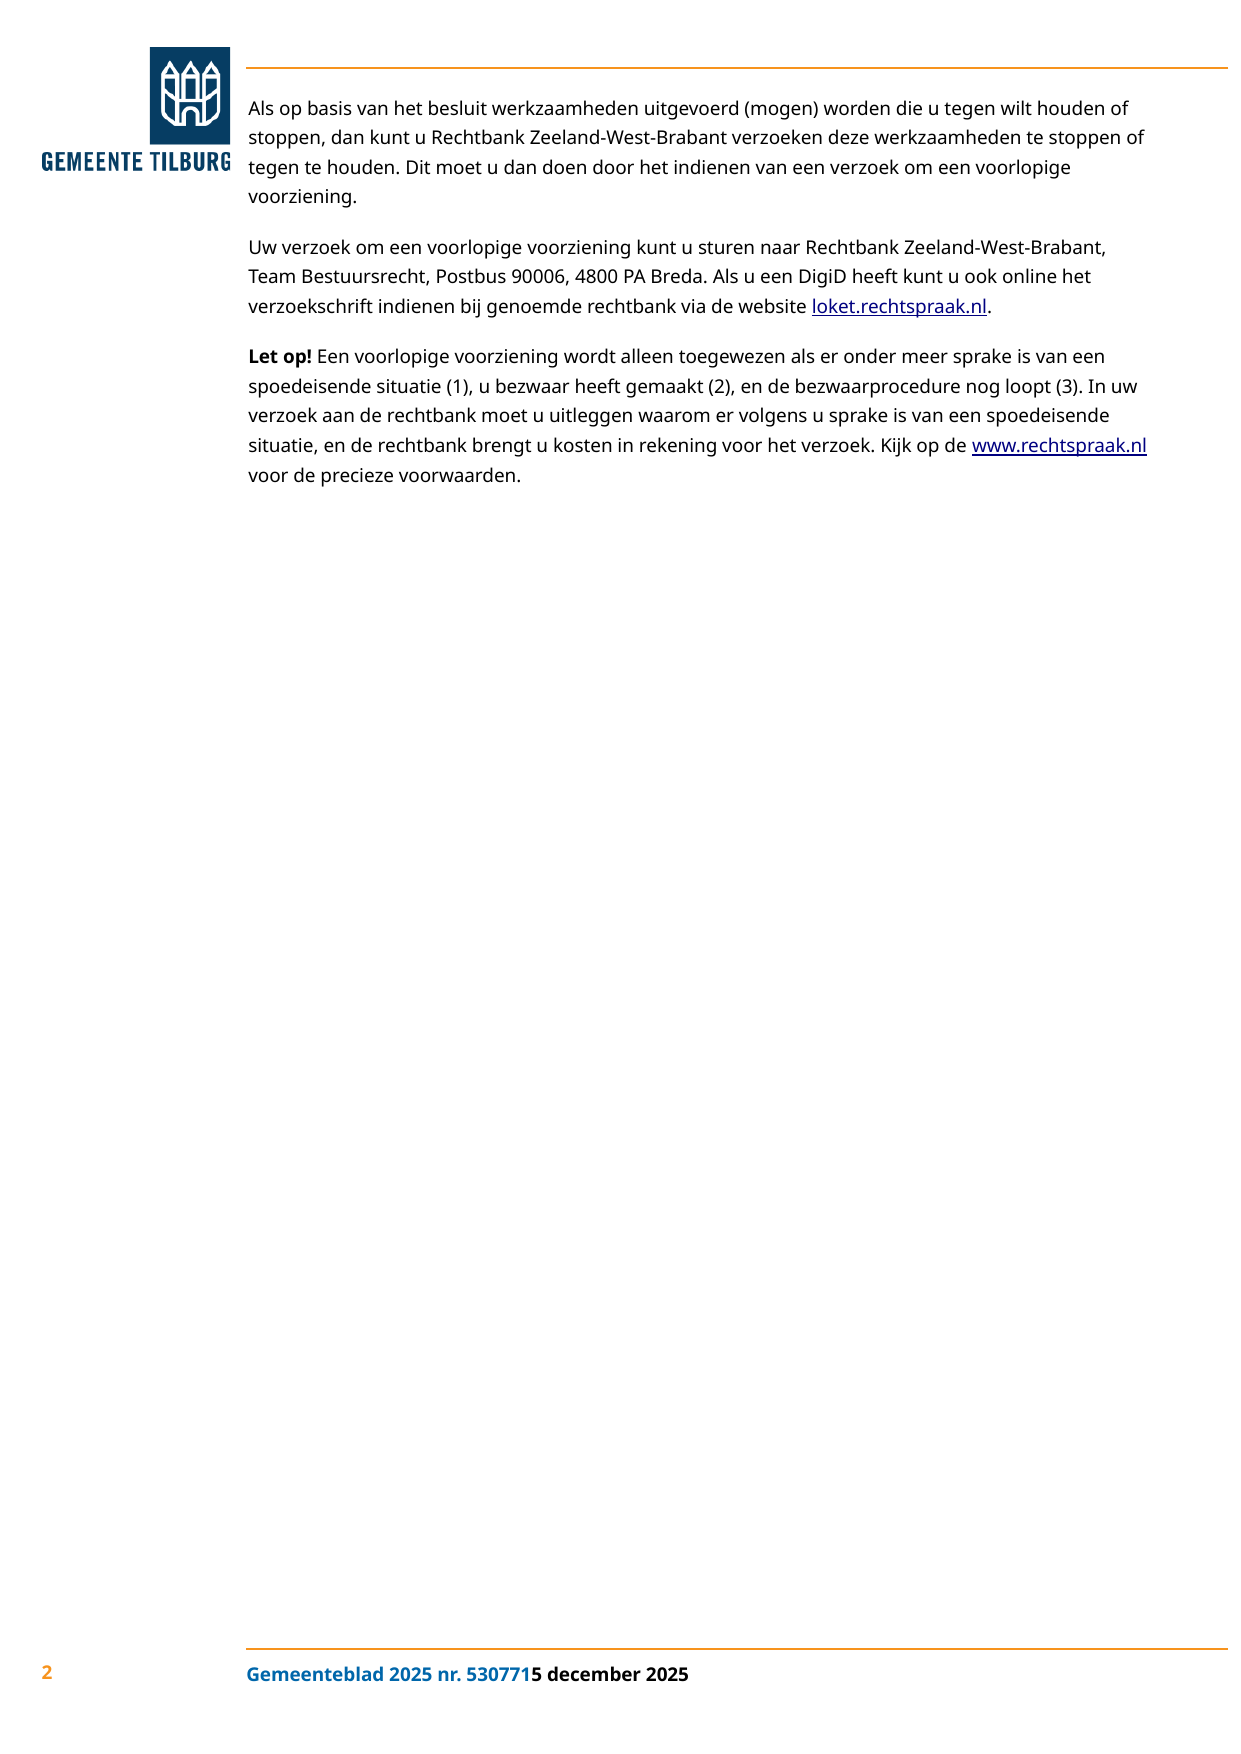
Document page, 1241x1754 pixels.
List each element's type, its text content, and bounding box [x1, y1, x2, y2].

text Let op! Een voorlopige voorziening wordt alleen toegewezen als er onder meer sprake is van een spoedeisende situatie (1), u bezwaar heeft gemaakt (2), en de bezwaarprocedure nog loopt (3). In uw verzoek aan de rechtbank moet u uitleggen waarom er volgens u sprake is van een spoedeisende situatie, en de rechtbank brengt u kosten in rekening voor het verzoek. Kijk op de www.rechtspraak.nl voor de precieze voorwaarden. [248, 343, 1152, 488]
text Als op basis van het besluit werkzaamheden uitgevoerd (mogen) worden die u tegen wilt houden of stoppen, dan kunt u Rechtbank Zeeland-West-Brabant verzoeken deze werkzaamheden te stoppen of tegen te houden. Dit moet u dan doen door het indienen van een verzoek om een voorlopige voorziening. [248, 95, 1152, 209]
text Uw verzoek om een voorlopige voorziening kunt u sturen naar Rechtbank Zeeland-West-Brabant, Team Bestuursrecht, Postbus 90006, 4800 PA Breda. Als u een DigiD heeft kunt u ook online het verzoekschrift indienen bij genoemde rechtbank via de website loket.rechtspraak.nl. [248, 234, 1152, 319]
picture [41, 47, 231, 172]
